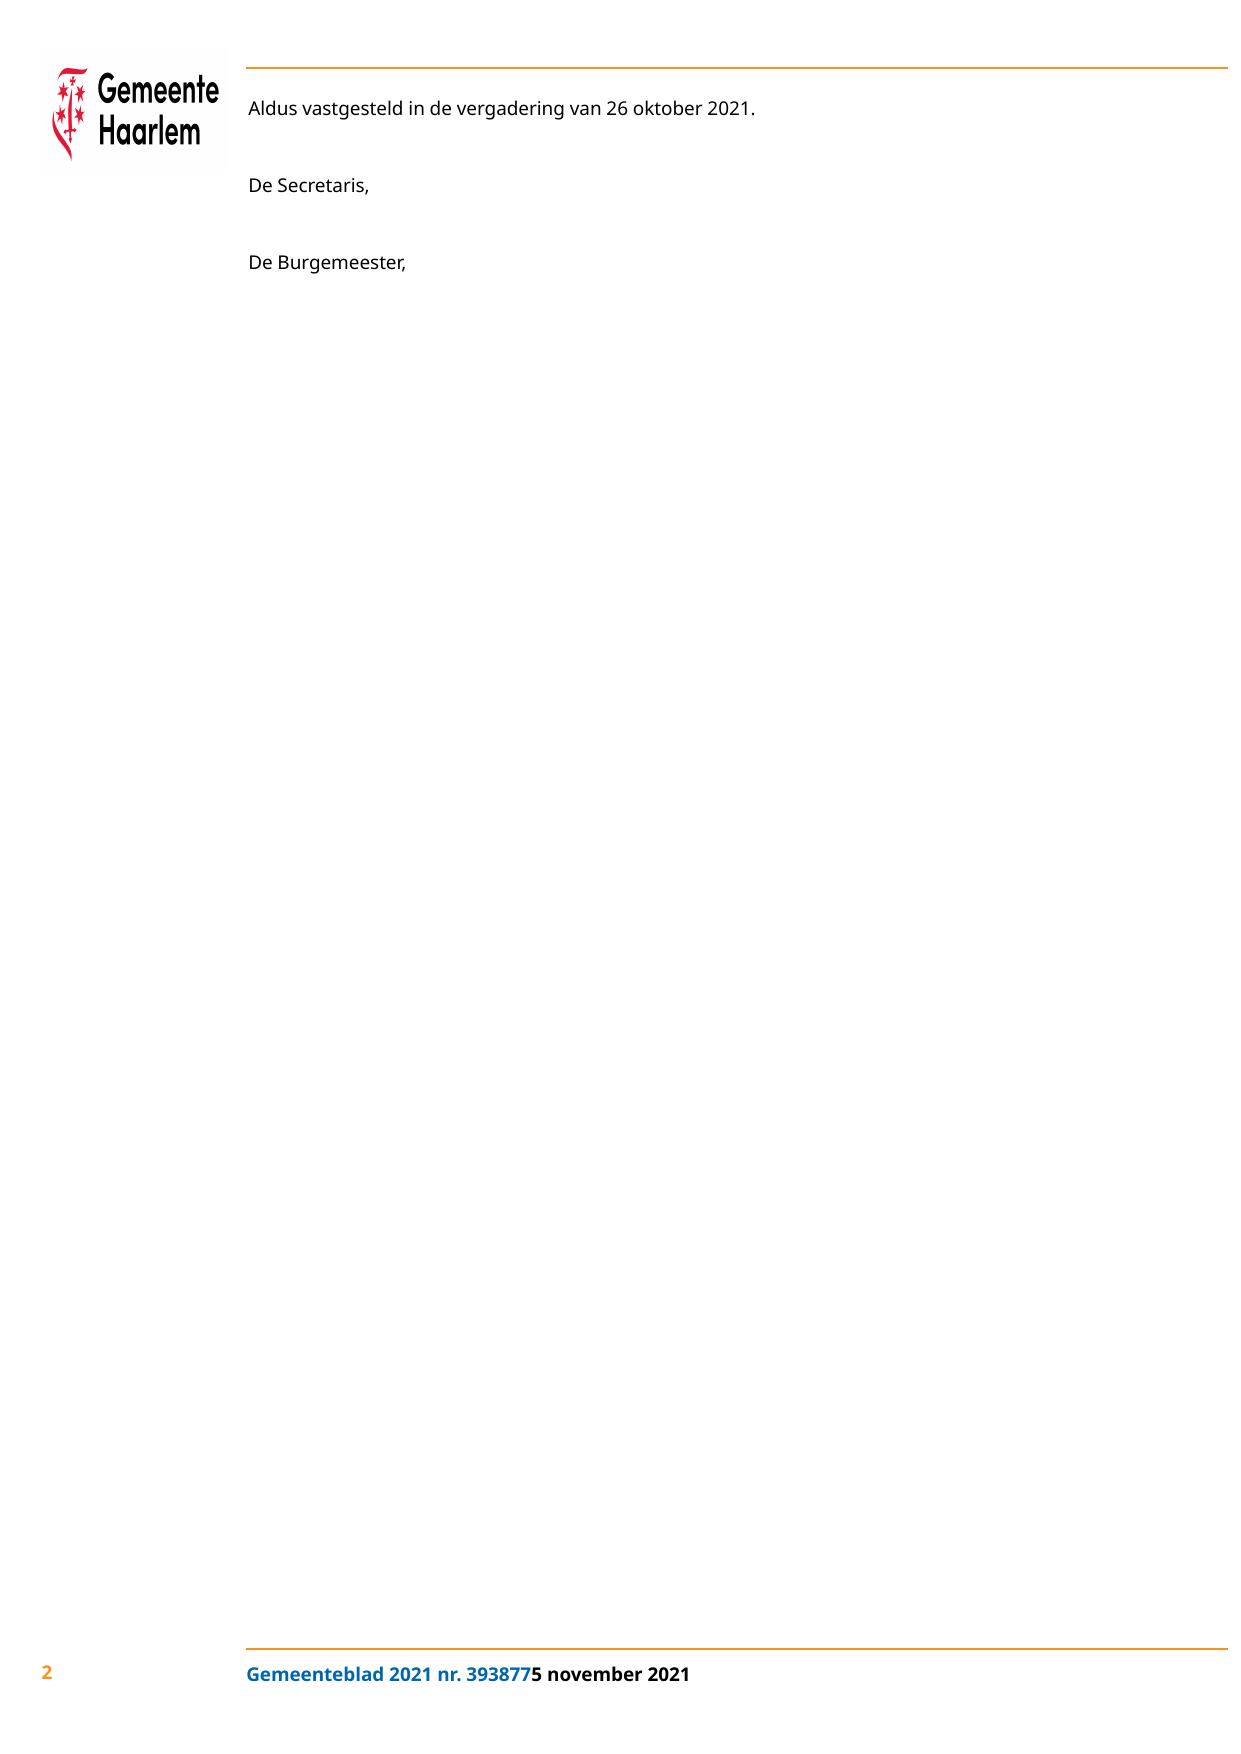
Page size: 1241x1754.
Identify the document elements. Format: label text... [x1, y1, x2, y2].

text De Secretaris, [248, 172, 1152, 198]
text Aldus vastgesteld in de vergadering van 26 oktober 2021. [248, 95, 1152, 121]
text De Burgemeester, [248, 249, 1152, 275]
picture [41, 47, 231, 172]
